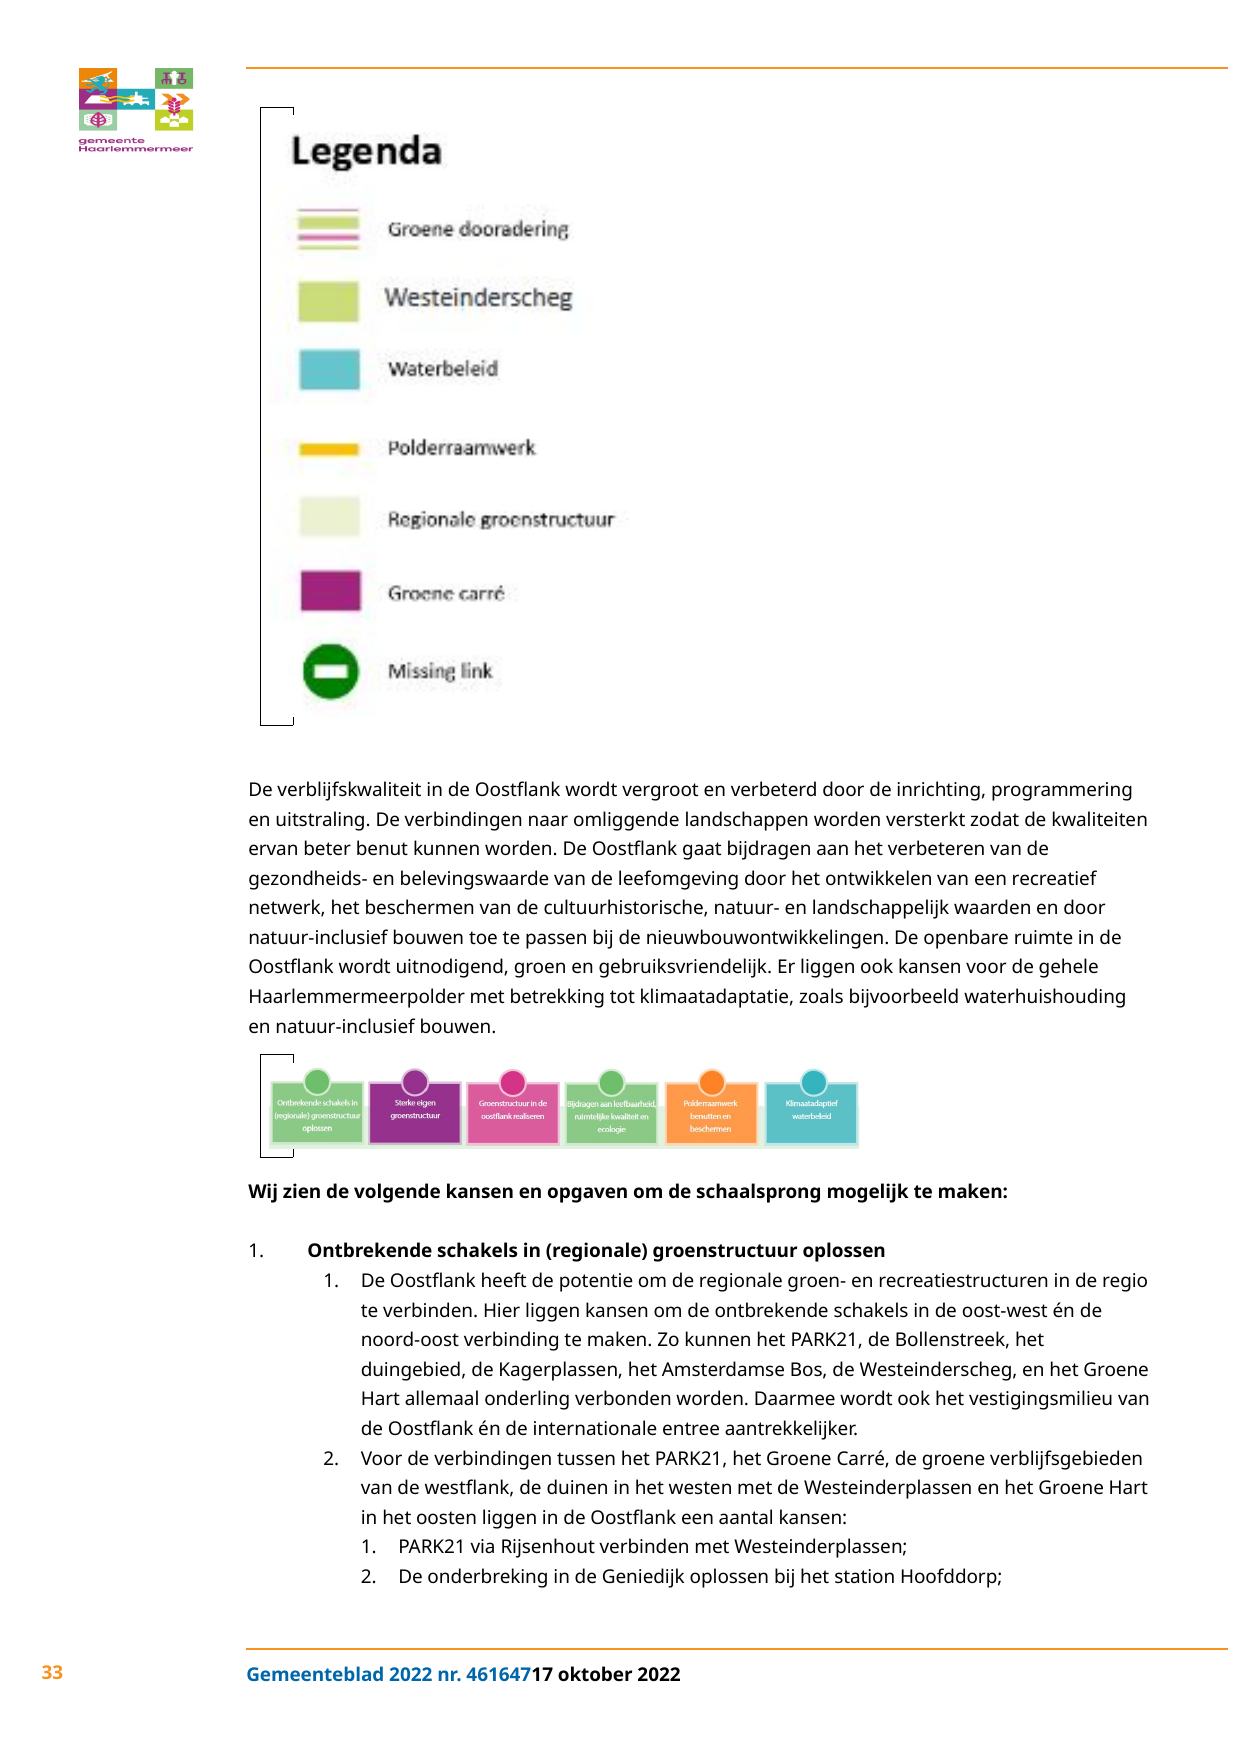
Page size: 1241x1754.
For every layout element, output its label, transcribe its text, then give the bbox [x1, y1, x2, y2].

picture [268, 1063, 860, 1149]
picture [268, 115, 742, 717]
picture [41, 47, 231, 172]
list De Oostflank heeft de potentie om de regionale groen- en recreatiestructuren in de regio te verbinden. Hier liggen kansen om de ontbrekende schakels in de oost-west én de noord-oost verbinding te maken. Zo kunnen het PARK21, de Bollenstreek, het duingebied, de Kagerplassen, het Amsterdamse Bos, de Westeinderscheg, en het Groene Hart allemaal onderling verbonden worden. Daarmee wordt ook het vestigingsmilieu van de Oostflank én de internationale entree aantrekkelijker. [323, 1267, 1152, 1441]
text Wij zien de volgende kansen en opgaven om de schaalsprong mogelijk te maken: [248, 1178, 1152, 1204]
text De verblijfskwaliteit in de Oostflank wordt vergroot en verbeterd door de inrichting, programmering en uitstraling. De verbindingen naar omliggende landschappen worden versterkt zodat de kwaliteiten ervan beter benut kunnen worden. De Oostflank gaat bijdragen aan het verbeteren van de gezondheids- en belevingswaarde van de leefomgeving door het ontwikkelen van een recreatief netwerk, het beschermen van de cultuurhistorische, natuur- en landschappelijk waarden en door natuur-inclusief bouwen toe te passen bij de nieuwbouwontwikkelingen. De openbare ruimte in de Oostflank wordt uitnodigend, groen en gebruiksvriendelijk. Er liggen ook kansen voor de gehele Haarlemmermeerpolder met betrekking tot klimaatadaptatie, zoals bijvoorbeeld waterhuishouding en natuur-inclusief bouwen. [248, 776, 1152, 1038]
list PARK21 via Rijsenhout verbinden met Westeinderplassen; [361, 1533, 1152, 1559]
list Voor de verbindingen tussen het PARK21, het Groene Carré, de groene verblijfsgebieden van de westflank, de duinen in het westen met de Westeinderplassen en het Groene Hart in het oosten liggen in de Oostflank een aantal kansen: [323, 1445, 1152, 1530]
list De onderbreking in de Geniedijk oplossen bij het station Hoofddorp; [361, 1563, 1152, 1589]
list Ontbrekende schakels in (regionale) groenstructuur oplossen [248, 1238, 1152, 1263]
